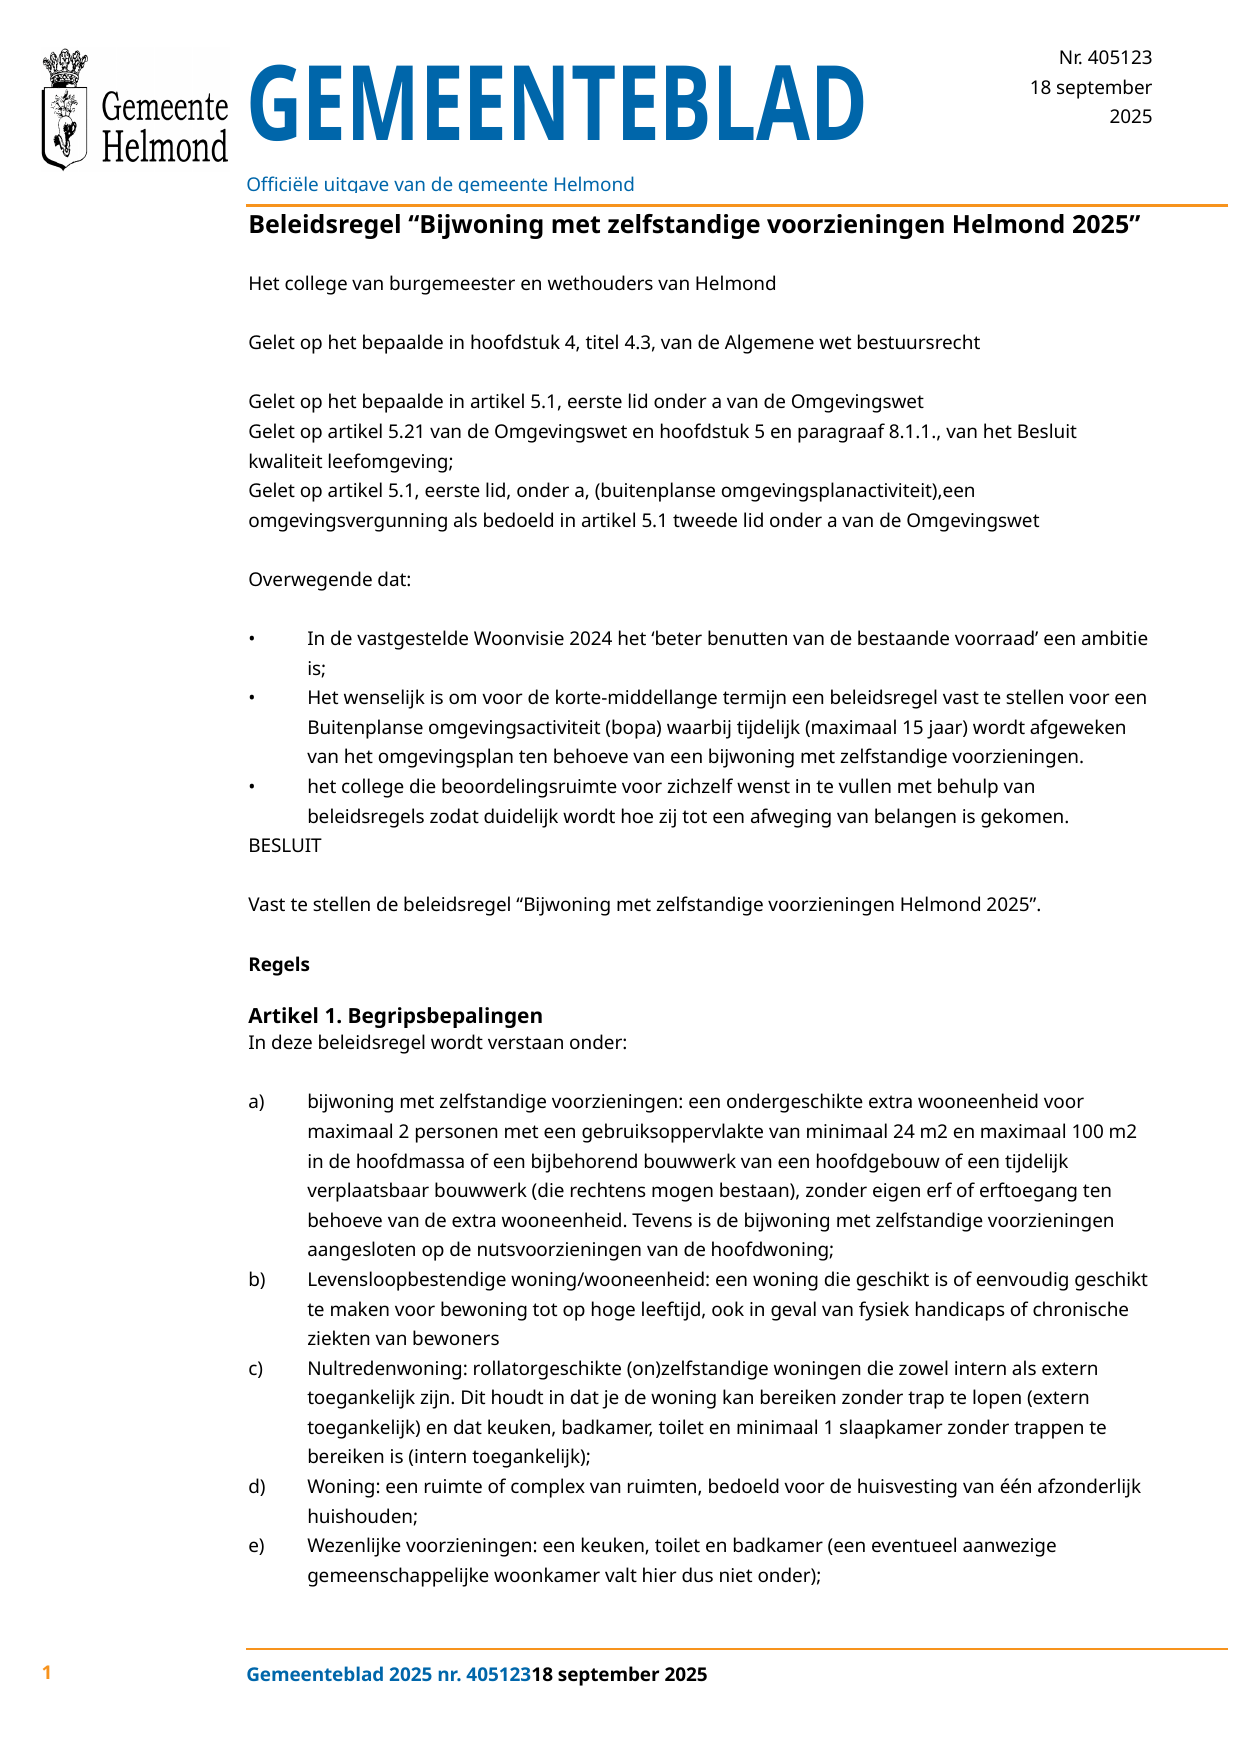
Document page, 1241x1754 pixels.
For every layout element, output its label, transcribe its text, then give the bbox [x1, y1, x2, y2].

text Regels [248, 951, 1152, 976]
text Vast te stellen de beleidsregel “Bijwoning met zelfstandige voorzieningen Helmond 2025”. [248, 892, 1152, 917]
text Gelet op artikel 5.1, eerste lid, onder a, (buitenplanse omgevingsplanactiviteit),een omgevingsvergunning als bedoeld in artikel 5.1 tweede lid onder a van de Omgevingswet [248, 477, 1152, 533]
list Nultredenwoning: rollatorgeschikte (on)zelfstandige woningen die zowel intern als extern toegankelijk zijn. Dit houdt in dat je de woning kan bereiken zonder trap te lopen (extern toegankelijk) en dat keuken, badkamer, toilet en minimaal 1 slaapkamer zonder trappen te bereiken is (intern toegankelijk); [248, 1355, 1152, 1469]
text Artikel 1. Begripsbepalingen [248, 1001, 1152, 1029]
picture [41, 47, 231, 172]
text Gelet op het bepaalde in hoofdstuk 4, titel 4.3, van de Algemene wet bestuursrecht [248, 329, 1152, 355]
list Levensloopbestendige woning/wooneenheid: een woning die geschikt is of eenvoudig geschikt te maken voor bewoning tot op hoge leeftijd, ook in geval van fysiek handicaps of chronische ziekten van bewoners [248, 1266, 1152, 1351]
text Gelet op het bepaalde in artikel 5.1, eerste lid onder a van de Omgevingswet [248, 389, 1152, 414]
list bijwoning met zelfstandige voorzieningen: een ondergeschikte extra wooneenheid voor maximaal 2 personen met een gebruiksoppervlakte van minimaal 24 m2 en maximaal 100 m2 in de hoofdmassa of een bijbehorend bouwwerk van een hoofdgebouw of een tijdelijk verplaatsbaar bouwwerk (die rechtens mogen bestaan), zonder eigen erf of erftoegang ten behoeve van de extra wooneenheid. Tevens is de bijwoning met zelfstandige voorzieningen aangesloten op de nutsvoorzieningen van de hoofdwoning; [248, 1089, 1152, 1262]
list Woning: een ruimte of complex van ruimten, bedoeld voor de huisvesting van één afzonderlijk huishouden; [248, 1473, 1152, 1529]
list het college die beoordelingsruimte voor zichzelf wenst in te vullen met behulp van beleidsregels zodat duidelijk wordt hoe zij tot een afweging van belangen is gekomen. [248, 773, 1152, 828]
list Het wenselijk is om voor de korte-middellange termijn een beleidsregel vast te stellen voor een Buitenplanse omgevingsactiviteit (bopa) waarbij tijdelijk (maximaal 15 jaar) wordt afgeweken van het omgevingsplan ten behoeve van een bijwoning met zelfstandige voorzieningen. [248, 684, 1152, 769]
text Overwegende dat: [248, 566, 1152, 592]
text Beleidsregel “Bijwoning met zelfstandige voorzieningen Helmond 2025” [248, 207, 1152, 241]
list Wezenlijke voorzieningen: een keuken, toilet en badkamer (een eventueel aanwezige gemeenschappelijke woonkamer valt hier dus niet onder); [248, 1532, 1152, 1588]
text Gelet op artikel 5.21 van de Omgevingswet en hoofdstuk 5 en paragraaf 8.1.1., van het Besluit kwaliteit leefomgeving; [248, 418, 1152, 473]
text Het college van burgemeester en wethouders van Helmond [248, 270, 1152, 296]
text In deze beleidsregel wordt verstaan onder: [248, 1029, 1152, 1055]
list In de vastgestelde Woonvisie 2024 het ‘beter benutten van de bestaande voorraad’ een ambitie is; [248, 625, 1152, 681]
text BESLUIT [248, 832, 1152, 858]
